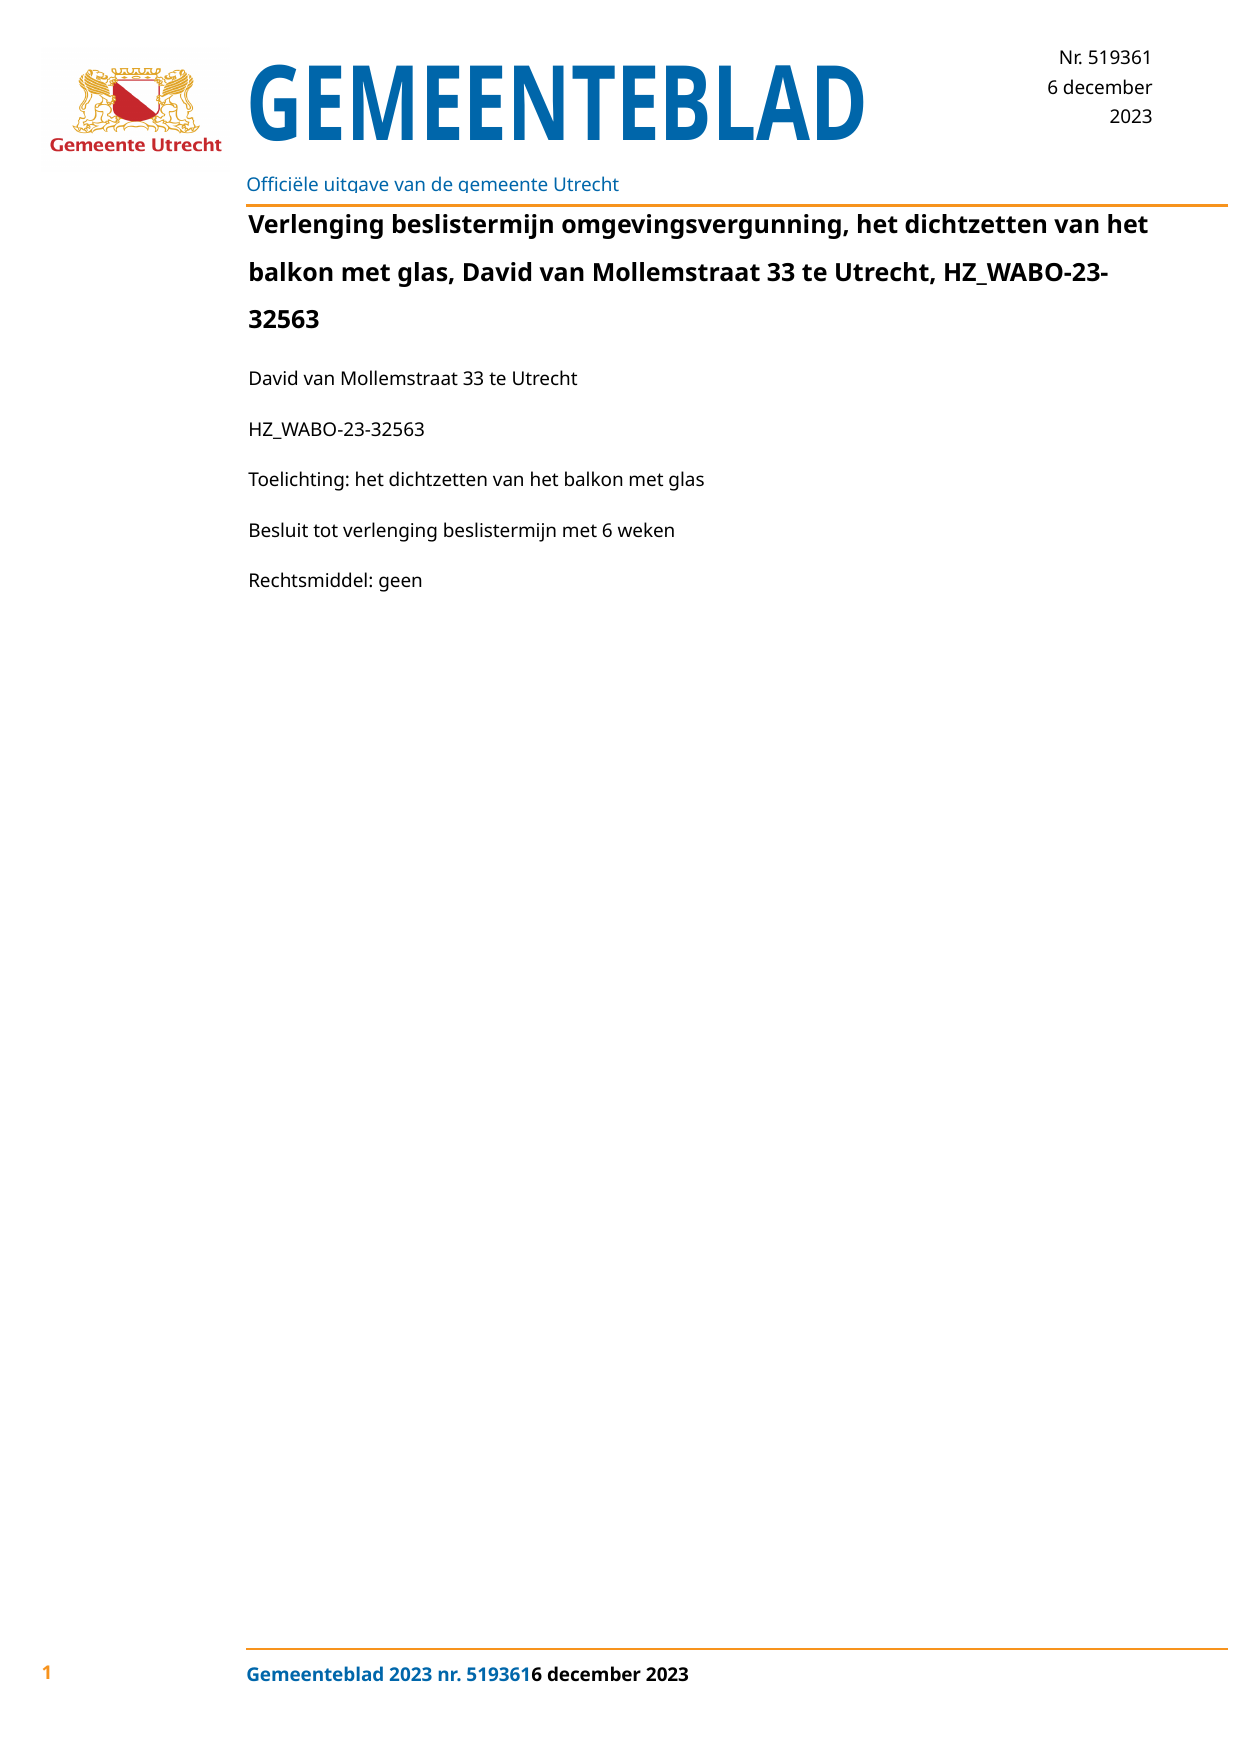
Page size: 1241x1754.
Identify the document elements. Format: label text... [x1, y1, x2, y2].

text Rechtsmiddel: geen [248, 567, 1152, 593]
text David van Mollemstraat 33 te Utrecht [248, 366, 1152, 391]
picture [41, 47, 231, 172]
text Toelichting: het dichtzetten van het balkon met glas [248, 466, 1152, 492]
text Besluit tot verlenging beslistermijn met 6 weken [248, 517, 1152, 542]
text HZ_WABO-23-32563 [248, 416, 1152, 442]
text Verlenging beslistermijn omgevingsvergunning, het dichtzetten van het balkon met glas, David van Mollemstraat 33 te Utrecht, HZ_WABO-23-32563 [248, 207, 1152, 336]
